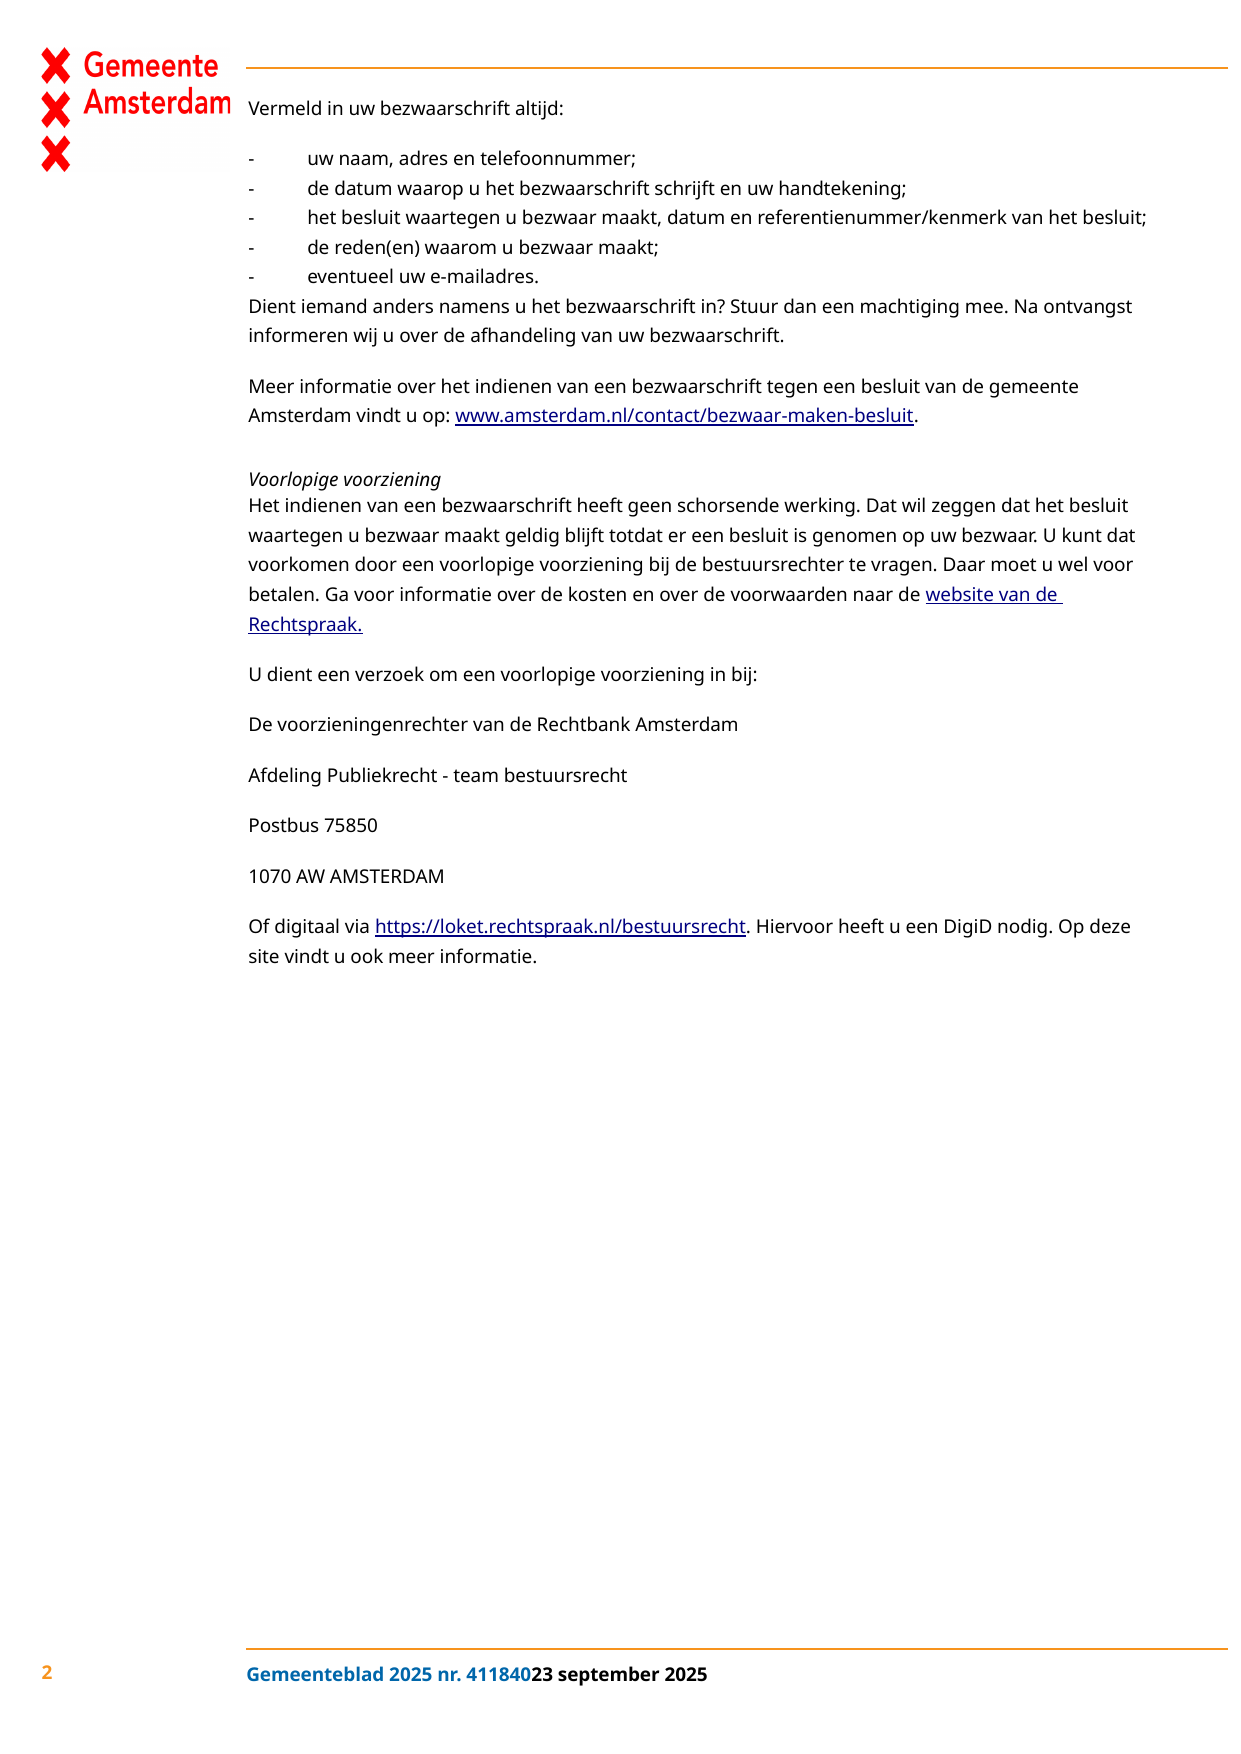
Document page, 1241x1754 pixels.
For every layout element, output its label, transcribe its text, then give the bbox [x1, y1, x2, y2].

text Afdeling Publiekrecht - team bestuursrecht [248, 762, 1152, 788]
text Het indienen van een bezwaarschrift heeft geen schorsende werking. Dat wil zeggen dat het besluit waartegen u bezwaar maakt geldig blijft totdat er een besluit is genomen op uw bezwaar. U kunt dat voorkomen door een voorlopige voorziening bij de bestuursrechter te vragen. Daar moet u wel voor betalen. Ga voor informatie over de kosten en over de voorwaarden naar de website van de Rechtspraak. [248, 492, 1152, 636]
text U dient een verzoek om een voorlopige voorziening in bij: [248, 661, 1152, 687]
list het besluit waartegen u bezwaar maakt, datum en referentienummer/kenmerk van het besluit; [248, 204, 1152, 230]
list de reden(en) waarom u bezwaar maakt; [248, 234, 1152, 260]
text Vermeld in uw bezwaarschrift altijd: [248, 95, 1152, 121]
text Dient iemand anders namens u het bezwaarschrift in? Stuur dan een machtiging mee. Na ontvangst informeren wij u over de afhandeling van uw bezwaarschrift. [248, 293, 1152, 348]
list de datum waarop u het bezwaarschrift schrijft en uw handtekening; [248, 175, 1152, 201]
list eventueel uw e-mailadres. [248, 263, 1152, 289]
list uw naam, adres en telefoonnummer; [248, 145, 1152, 171]
text De voorzieningenrechter van de Rechtbank Amsterdam [248, 712, 1152, 737]
text Meer informatie over het indienen van een bezwaarschrift tegen een besluit van de gemeente Amsterdam vindt u op: www.amsterdam.nl/contact/bezwaar-maken-besluit. [248, 373, 1152, 428]
text Voorlopige voorziening [248, 467, 1152, 492]
text Of digitaal via https://loket.rechtspraak.nl/bestuursrecht. Hiervoor heeft u een DigiD nodig. Op deze site vindt u ook meer informatie. [248, 913, 1152, 968]
text 1070 AW AMSTERDAM [248, 863, 1152, 888]
text Postbus 75850 [248, 812, 1152, 838]
picture [41, 47, 231, 172]
